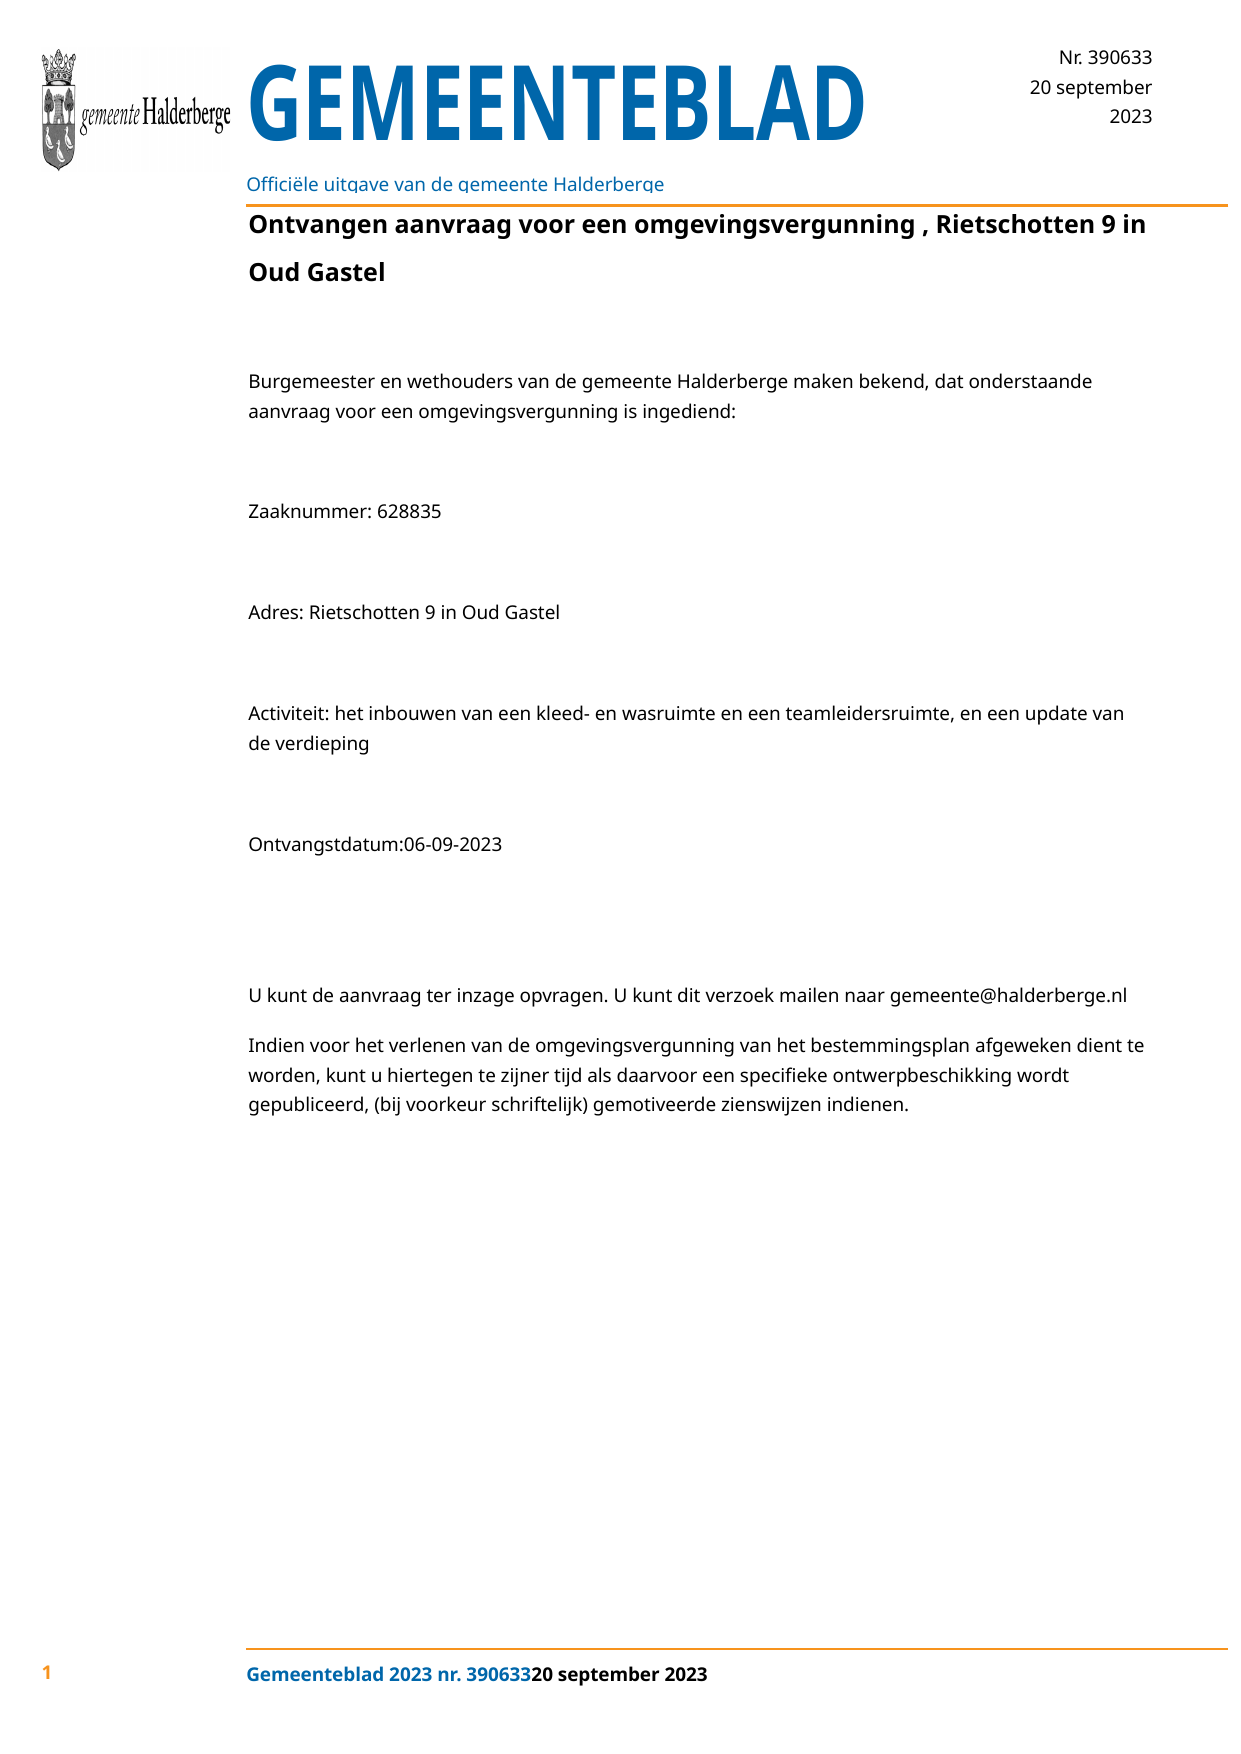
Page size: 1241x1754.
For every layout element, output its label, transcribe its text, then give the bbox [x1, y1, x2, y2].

picture [41, 47, 231, 172]
text Activiteit: het inbouwen van een kleed- en wasruimte en een teamleidersruimte, en een update van de verdieping [248, 700, 1152, 756]
text Indien voor het verlenen van de omgevingsvergunning van het bestemmingsplan afgeweken dient te worden, kunt u hiertegen te zijner tijd als daarvoor een specifieke ontwerpbeschikking wordt gepubliceerd, (bij voorkeur schriftelijk) gemotiveerde zienswijzen indienen. [248, 1032, 1152, 1117]
text U kunt de aanvraag ter inzage opvragen. U kunt dit verzoek mailen naar gemeente@halderberge.nl [248, 982, 1152, 1008]
text Ontvangstdatum:06-09-2023 [248, 831, 1152, 857]
text Zaaknummer: 628835 [248, 499, 1152, 524]
text Adres: Rietschotten 9 in Oud Gastel [248, 599, 1152, 625]
text Ontvangen aanvraag voor een omgevingsvergunning , Rietschotten 9 in Oud Gastel [248, 207, 1152, 288]
text Burgemeester en wethouders van de gemeente Halderberge maken bekend, dat onderstaande aanvraag voor een omgevingsvergunning is ingediend: [248, 368, 1152, 424]
